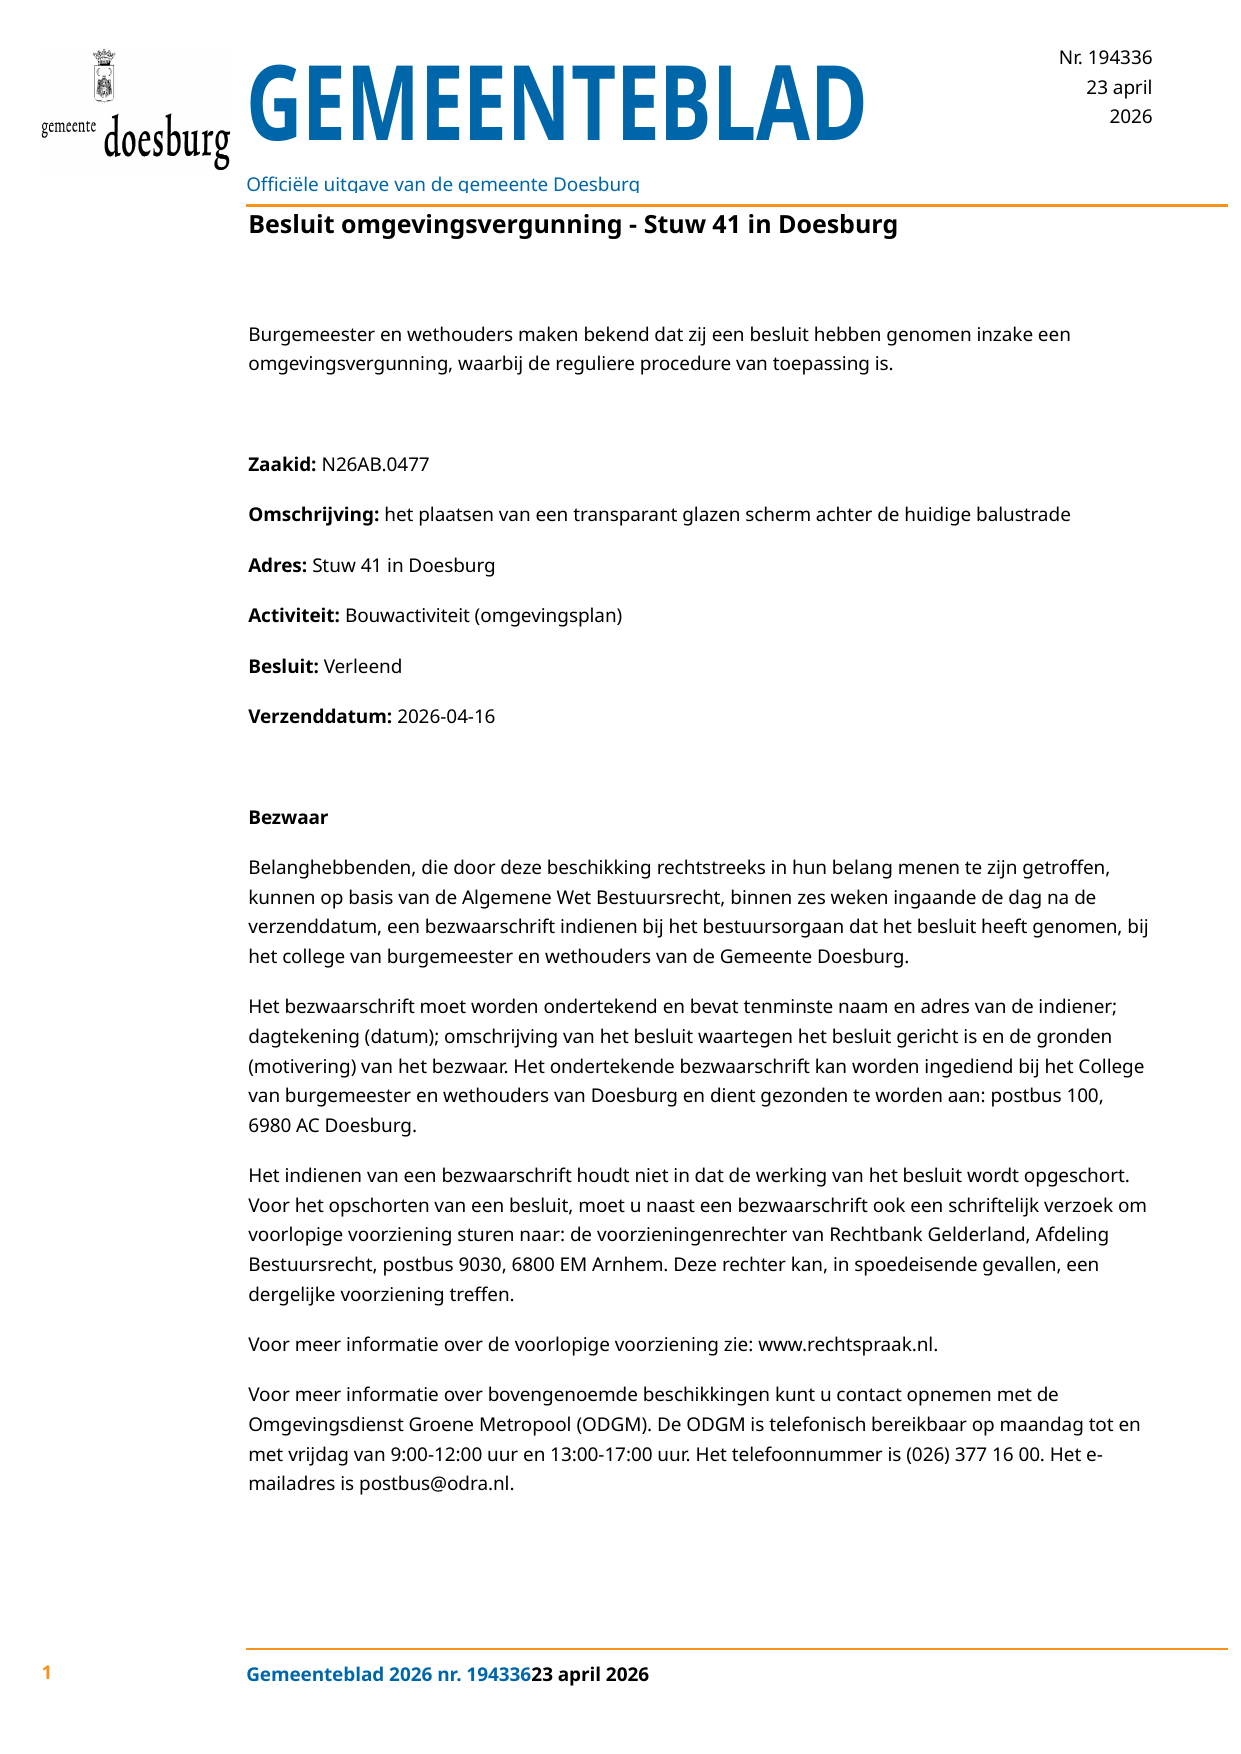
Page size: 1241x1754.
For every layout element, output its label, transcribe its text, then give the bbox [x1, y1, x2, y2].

text Besluit omgevingsvergunning - Stuw 41 in Doesburg [248, 207, 1152, 241]
text Adres: Stuw 41 in Doesburg [248, 552, 1152, 578]
text Zaakid: N26AB.0477 [248, 451, 1152, 477]
text Burgemeester en wethouders maken bekend dat zij een besluit hebben genomen inzake een omgevingsvergunning, waarbij de reguliere procedure van toepassing is. [248, 321, 1152, 376]
text Belanghebbenden, die door deze beschikking rechtstreeks in hun belang menen te zijn getroffen, kunnen op basis van de Algemene Wet Bestuursrecht, binnen zes weken ingaande de dag na de verzenddatum, een bezwaarschrift indienen bij het bestuursorgaan dat het besluit heeft genomen, bij het college van burgemeester en wethouders van de Gemeente Doesburg. [248, 854, 1152, 969]
text Het indienen van een bezwaarschrift houdt niet in dat de werking van het besluit wordt opgeschort. Voor het opschorten van een besluit, moet u naast een bezwaarschrift ook een schriftelijk verzoek om voorlopige voorziening sturen naar: de voorzieningenrechter van Rechtbank Gelderland, Afdeling Bestuursrecht, postbus 9030, 6800 EM Arnhem. Deze rechter kan, in spoedeisende gevallen, een dergelijke voorziening treffen. [248, 1162, 1152, 1306]
text Besluit: Verleend [248, 653, 1152, 678]
text Omschrijving: het plaatsen van een transparant glazen scherm achter de huidige balustrade [248, 502, 1152, 527]
text Activiteit: Bouwactiviteit (omgevingsplan) [248, 602, 1152, 628]
text Voor meer informatie over de voorlopige voorziening zie: www.rechtspraak.nl. [248, 1331, 1152, 1357]
text Bezwaar [248, 804, 1152, 830]
picture [41, 47, 231, 172]
text Verzenddatum: 2026-04-16 [248, 703, 1152, 729]
text Het bezwaarschrift moet worden ondertekend en bevat tenminste naam en adres van de indiener; dagtekening (datum); omschrijving van het besluit waartegen het besluit gericht is en de gronden (motivering) van het bezwaar. Het ondertekende bezwaarschrift kan worden ingediend bij het College van burgemeester en wethouders van Doesburg en dient gezonden te worden aan: postbus 100, 6980 AC Doesburg. [248, 994, 1152, 1138]
text Voor meer informatie over bovengenoemde beschikkingen kunt u contact opnemen met de Omgevingsdienst Groene Metropool (ODGM). De ODGM is telefonisch bereikbaar op maandag tot en met vrijdag van 9:00-12:00 uur en 13:00-17:00 uur. Het telefoonnummer is (026) 377 16 00. Het e-mailadres is postbus@odra.nl. [248, 1382, 1152, 1496]
